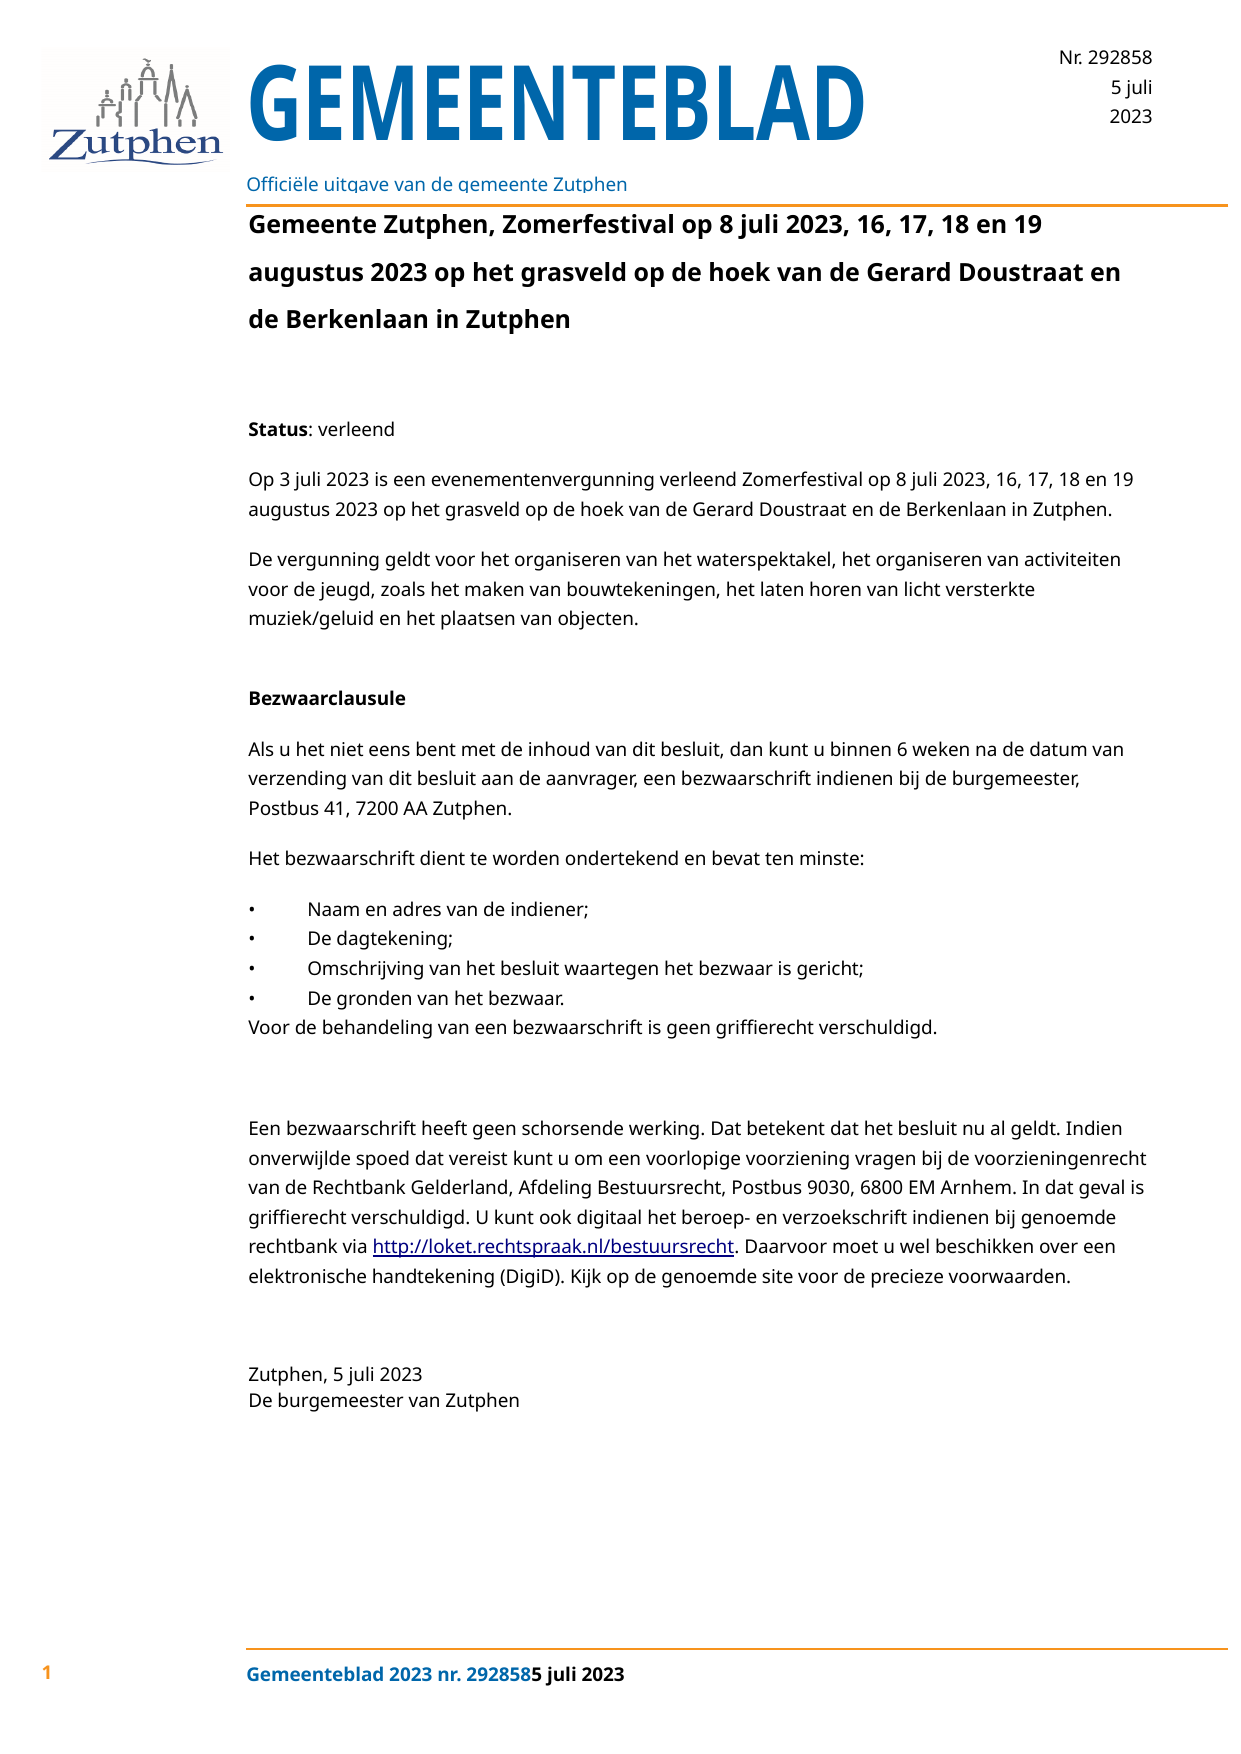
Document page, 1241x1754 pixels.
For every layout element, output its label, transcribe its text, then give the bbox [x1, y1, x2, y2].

list De dagtekening; [248, 926, 1152, 951]
text Gemeente Zutphen, Zomerfestival op 8 juli 2023, 16, 17, 18 en 19 augustus 2023 op het grasveld op de hoek van de Gerard Doustraat en de Berkenlaan in Zutphen [248, 207, 1152, 336]
list De gronden van het bezwaar. [248, 985, 1152, 1010]
text De vergunning geldt voor het organiseren van het waterspektakel, het organiseren van activiteiten voor de jeugd, zoals het maken van bouwtekeningen, het laten horen van licht versterkte muziek/geluid en het plaatsen van objecten. [248, 546, 1152, 631]
text Op 3 juli 2023 is een evenementenvergunning verleend Zomerfestival op 8 juli 2023, 16, 17, 18 en 19 augustus 2023 op het grasveld op de hoek van de Gerard Doustraat en de Berkenlaan in Zutphen. [248, 466, 1152, 522]
text Status: verleend [248, 416, 1152, 442]
text Een bezwaarschrift heeft geen schorsende werking. Dat betekent dat het besluit nu al geldt. Indien onverwijlde spoed dat vereist kunt u om een voorlopige voorziening vragen bij de voorzieningenrecht van de Rechtbank Gelderland, Afdeling Bestuursrecht, Postbus 9030, 6800 EM Arnhem. In dat geval is griffierecht verschuldigd. U kunt ook digitaal het beroep- en verzoekschrift indienen bij genoemde rechtbank via http://loket.rechtspraak.nl/bestuursrecht. Daarvoor moet u wel beschikken over een elektronische handtekening (DigiD). Kijk op de genoemde site voor de precieze voorwaarden. [248, 1115, 1152, 1289]
text Het bezwaarschrift dient te worden ondertekend en bevat ten minste: [248, 846, 1152, 871]
text Zutphen, 5 juli 2023 [248, 1361, 1152, 1387]
list Naam en adres van de indiener; [248, 896, 1152, 922]
text De burgemeester van Zutphen [248, 1387, 1152, 1413]
text Voor de behandeling van een bezwaarschrift is geen griffierecht verschuldigd. [248, 1014, 1152, 1040]
text Als u het niet eens bent met de inhoud van dit besluit, dan kunt u binnen 6 weken na de datum van verzending van dit besluit aan de aanvrager, een bezwaarschrift indienen bij de burgemeester, Postbus 41, 7200 AA Zutphen. [248, 736, 1152, 821]
picture [41, 47, 231, 172]
list Omschrijving van het besluit waartegen het bezwaar is gericht; [248, 955, 1152, 981]
text Bezwaarclausule [248, 686, 1152, 711]
